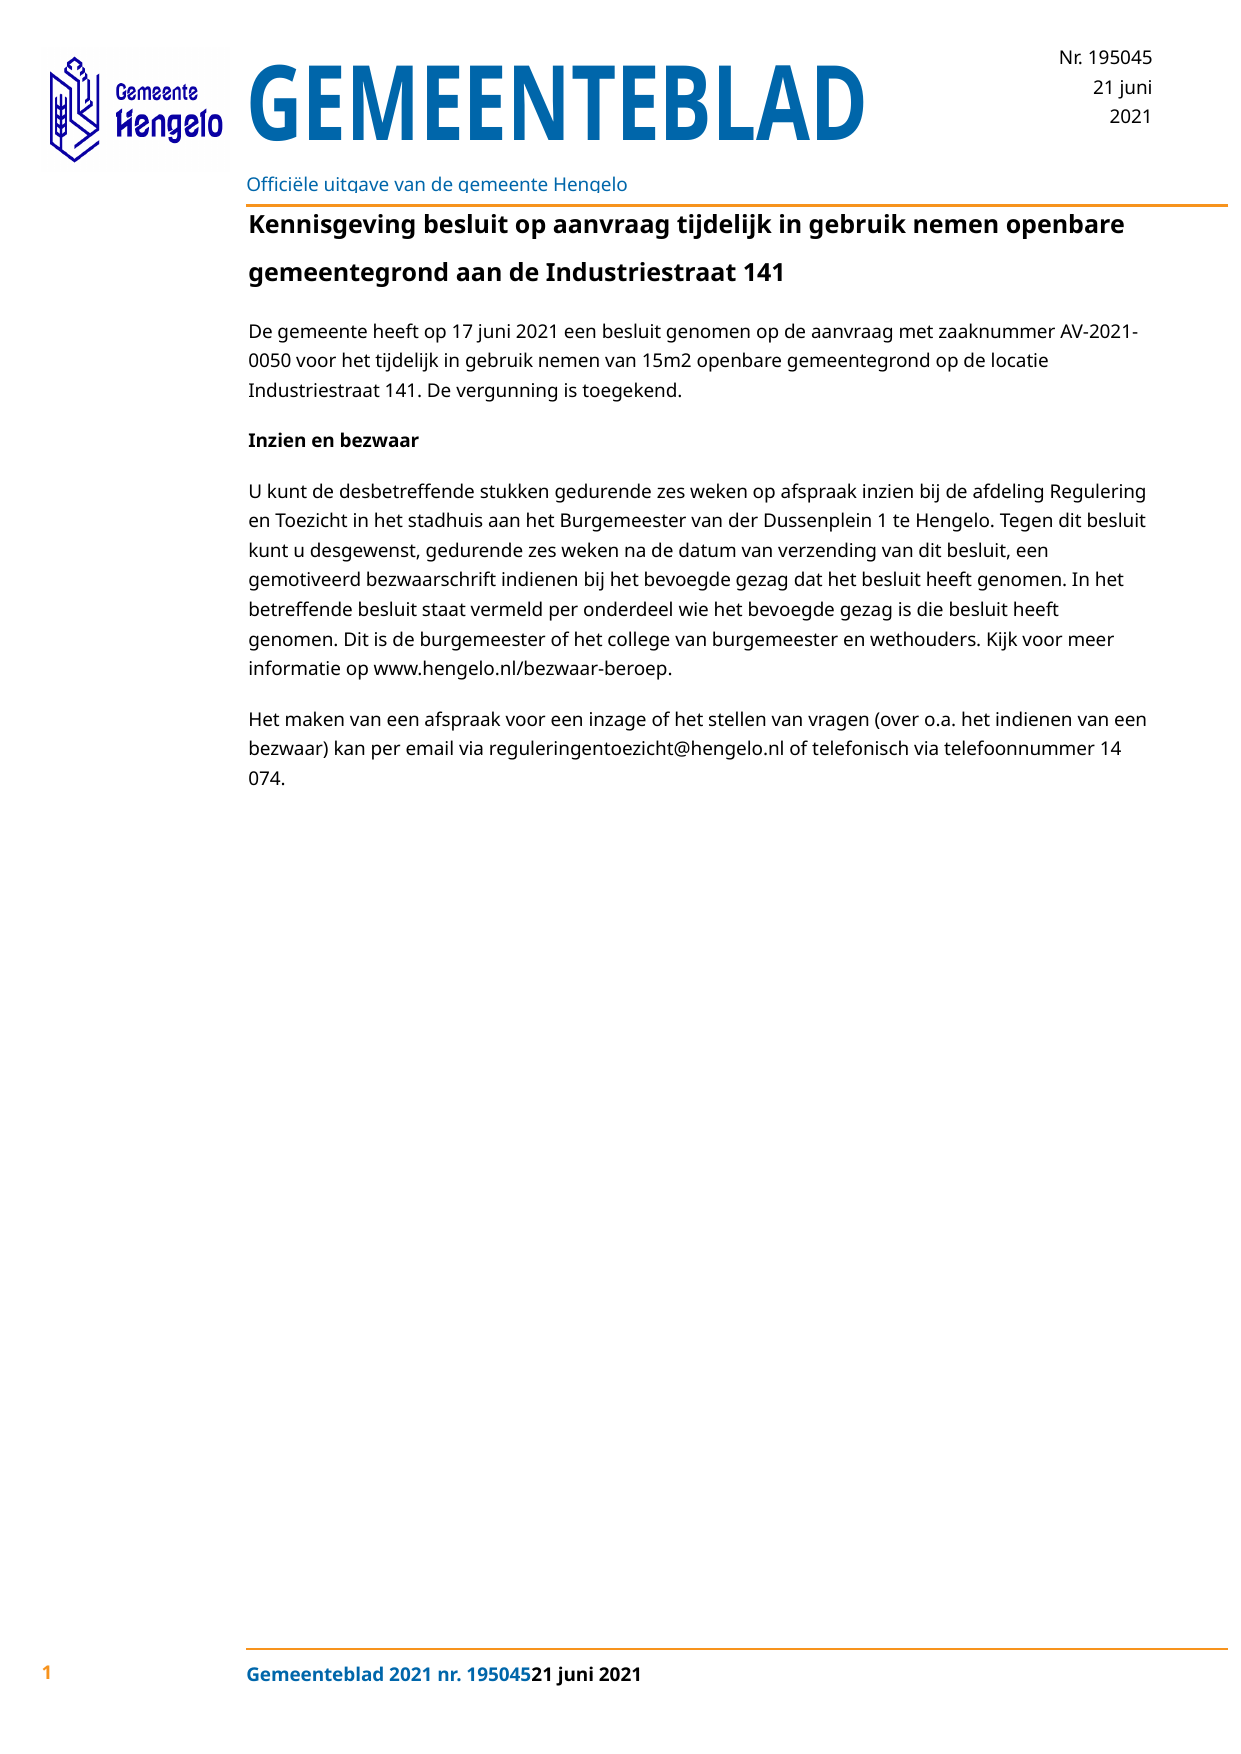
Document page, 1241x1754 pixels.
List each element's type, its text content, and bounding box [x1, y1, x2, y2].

text Het maken van een afspraak voor een inzage of het stellen van vragen (over o.a. het indienen van een bezwaar) kan per email via reguleringentoezicht@hengelo.nl of telefonisch via telefoonnummer 14 074. [248, 706, 1152, 791]
text De gemeente heeft op 17 juni 2021 een besluit genomen op de aanvraag met zaaknummer AV-2021-0050 voor het tijdelijk in gebruik nemen van 15m2 openbare gemeentegrond op de locatie Industriestraat 141. De vergunning is toegekend. [248, 318, 1152, 403]
text Inzien en bezwaar [248, 427, 1152, 453]
picture [41, 47, 231, 172]
text U kunt de desbetreffende stukken gedurende zes weken op afspraak inzien bij de afdeling Regulering en Toezicht in het stadhuis aan het Burgemeester van der Dussenplein 1 te Hengelo. Tegen dit besluit kunt u desgewenst, gedurende zes weken na de datum van verzending van dit besluit, een gemotiveerd bezwaarschrift indienen bij het bevoegde gezag dat het besluit heeft genomen. In het betreffende besluit staat vermeld per onderdeel wie het bevoegde gezag is die besluit heeft genomen. Dit is de burgemeester of het college van burgemeester en wethouders. Kijk voor meer informatie op www.hengelo.nl/bezwaar-beroep. [248, 478, 1152, 681]
text Kennisgeving besluit op aanvraag tijdelijk in gebruik nemen openbare gemeentegrond aan de Industriestraat 141 [248, 207, 1152, 288]
